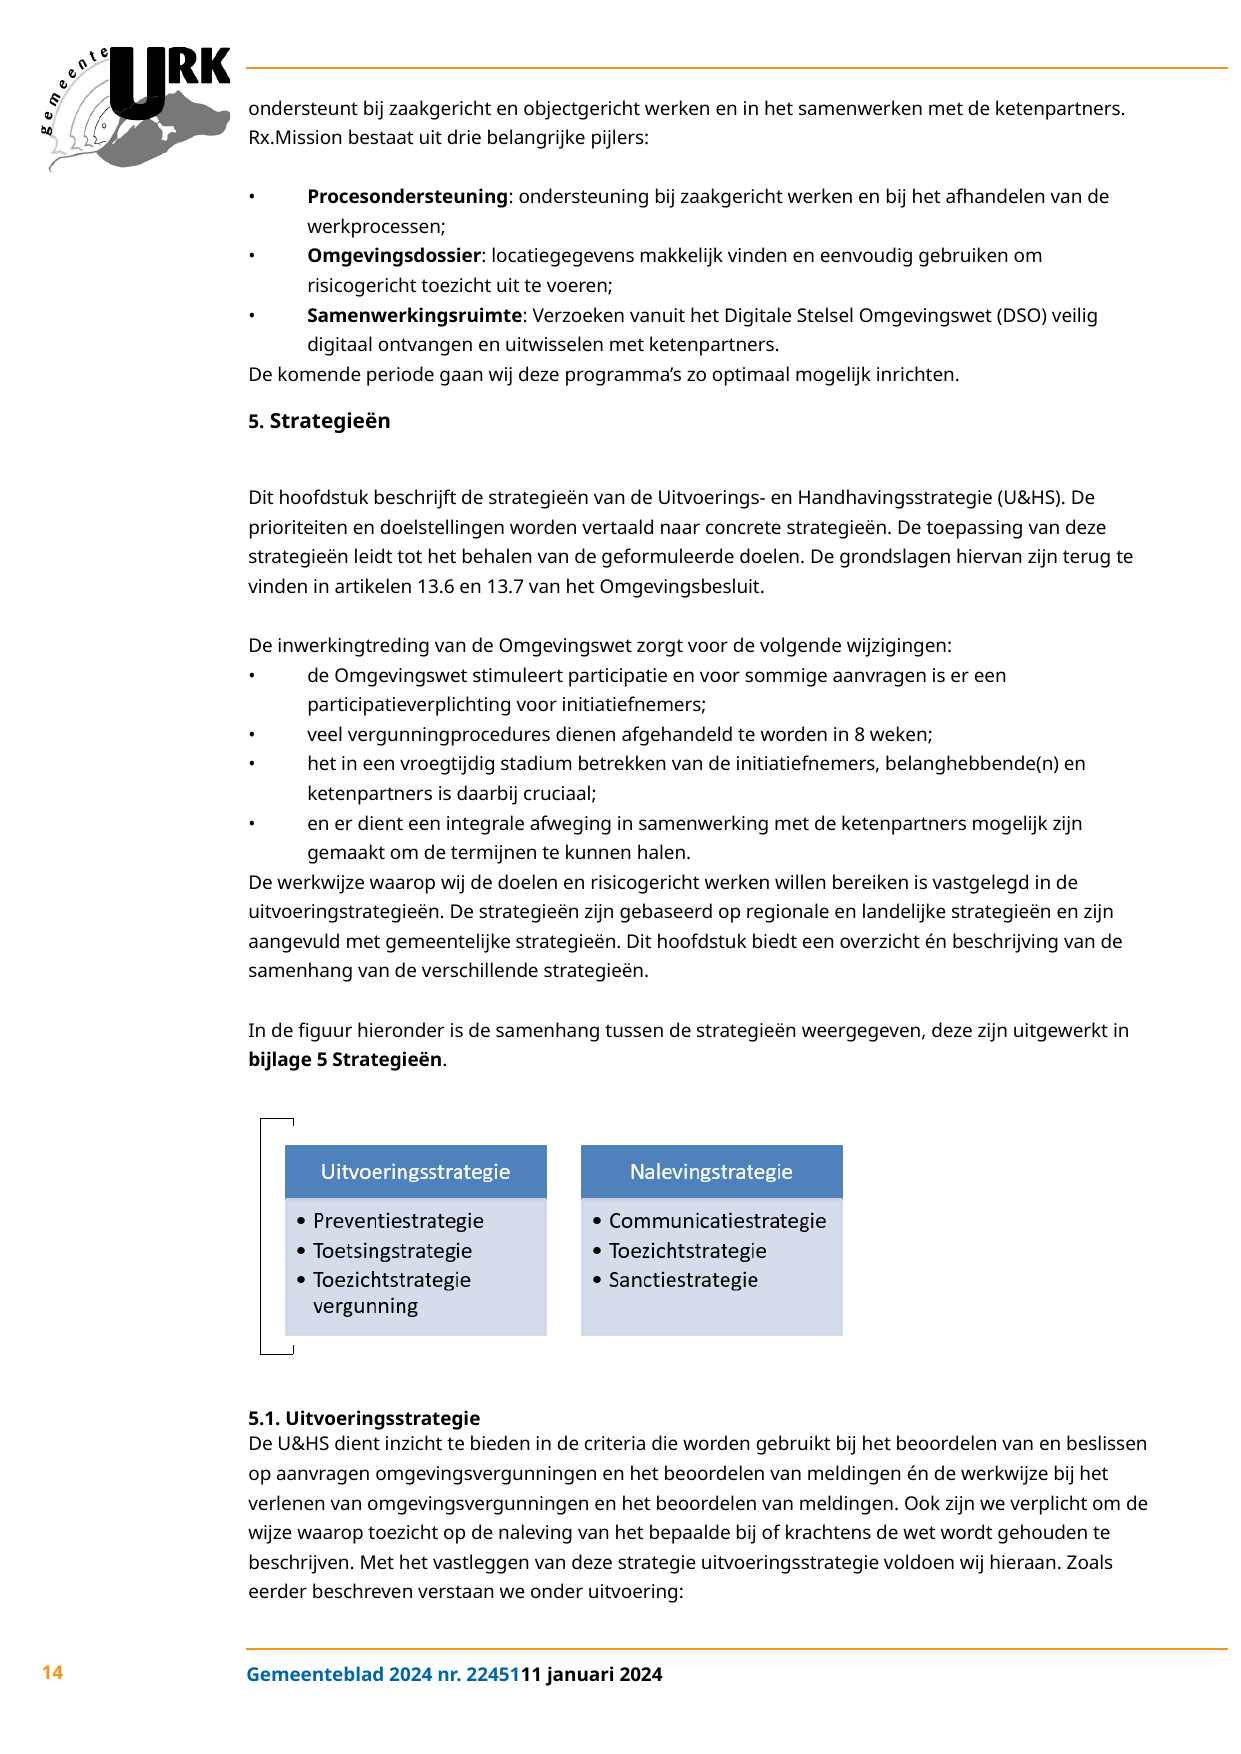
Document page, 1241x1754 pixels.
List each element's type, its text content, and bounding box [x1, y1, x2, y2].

list Omgevingsdossier: locatiegegevens makkelijk vinden en eenvoudig gebruiken om risicogericht toezicht uit te voeren; [248, 243, 1152, 298]
text ondersteunt bij zaakgericht en objectgericht werken en in het samenwerken met de ketenpartners. Rx.Mission bestaat uit drie belangrijke pijlers: [248, 95, 1152, 150]
list en er dient een integrale afweging in samenwerking met de ketenpartners mogelijk zijn gemaakt om de termijnen te kunnen halen. [248, 810, 1152, 865]
text De komende periode gaan wij deze programma’s zo optimaal mogelijk inrichten. [248, 361, 1152, 387]
text 5. Strategieën [248, 407, 1152, 435]
text De inwerkingtreding van de Omgevingswet zorgt voor de volgende wijzigingen: [248, 632, 1152, 658]
list Samenwerkingsruimte: Verzoeken vanuit het Digitale Stelsel Omgevingswet (DSO) veilig digitaal ontvangen en uitwisselen met ketenpartners. [248, 302, 1152, 357]
picture [268, 1126, 860, 1345]
text In de figuur hieronder is de samenhang tussen de strategieën weergegeven, deze zijn uitgewerkt in bijlage 5 Strategieën. [248, 1017, 1152, 1072]
list het in een vroegtijdig stadium betrekken van de initiatiefnemers, belanghebbende(n) en ketenpartners is daarbij cruciaal; [248, 751, 1152, 806]
text Dit hoofdstuk beschrijft de strategieën van de Uitvoerings- en Handhavingsstrategie (U&HS). De prioriteiten en doelstellingen worden vertaald naar concrete strategieën. De toepassing van deze strategieën leidt tot het behalen van de geformuleerde doelen. De grondslagen hiervan zijn terug te vinden in artikelen 13.6 en 13.7 van het Omgevingsbesluit. [248, 484, 1152, 599]
text 5.1. Uitvoeringsstrategie [248, 1405, 1152, 1431]
list Procesondersteuning: ondersteuning bij zaakgericht werken en bij het afhandelen van de werkprocessen; [248, 183, 1152, 239]
picture [41, 47, 231, 172]
list veel vergunningprocedures dienen afgehandeld te worden in 8 weken; [248, 721, 1152, 747]
text De U&HS dient inzicht te bieden in de criteria die worden gebruikt bij het beoordelen van en beslissen op aanvragen omgevingsvergunningen en het beoordelen van meldingen én de werkwijze bij het verlenen van omgevingsvergunningen en het beoordelen van meldingen. Ook zijn we verplicht om de wijze waarop toezicht op de naleving van het bepaalde bij of krachtens de wet wordt gehouden te beschrijven. Met het vastleggen van deze strategie uitvoeringsstrategie voldoen wij hieraan. Zoals eerder beschreven verstaan we onder uitvoering: [248, 1431, 1152, 1604]
text De werkwijze waarop wij de doelen en risicogericht werken willen bereiken is vastgelegd in de uitvoeringstrategieën. De strategieën zijn gebaseerd op regionale en landelijke strategieën en zijn aangevuld met gemeentelijke strategieën. Dit hoofdstuk biedt een overzicht én beschrijving van de samenhang van de verschillende strategieën. [248, 869, 1152, 983]
list de Omgevingswet stimuleert participatie en voor sommige aanvragen is er een participatieverplichting voor initiatiefnemers; [248, 662, 1152, 717]
